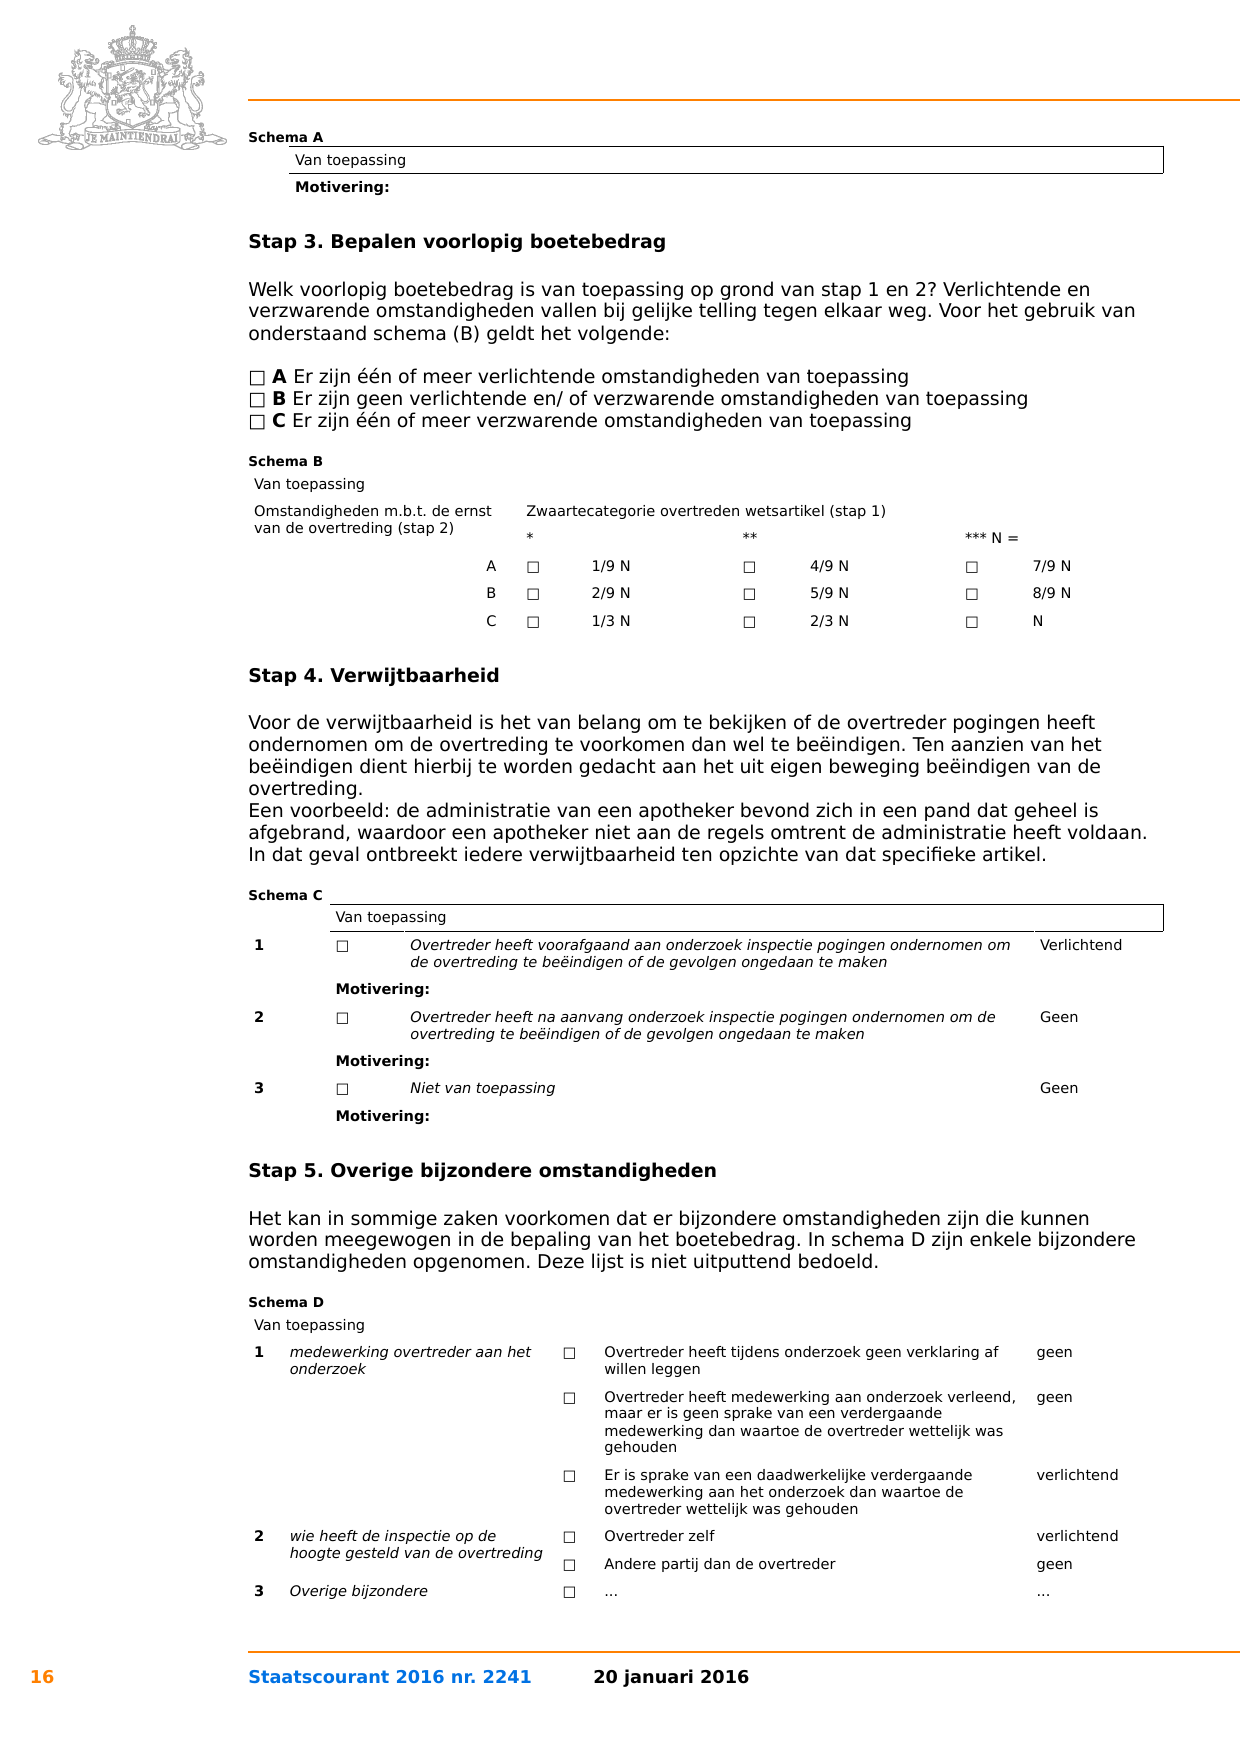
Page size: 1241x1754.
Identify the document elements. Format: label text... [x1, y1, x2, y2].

table_cell *** N = [959, 526, 1163, 552]
table_cell Er is sprake van een daadwerkelijke verdergaande medewerking aan het onderzoek dan waartoe de overtreder wettelijk was gehouden [599, 1462, 1030, 1522]
table_cell ... [599, 1578, 1030, 1604]
table_cell □ [557, 1384, 598, 1461]
text Voor de verwijtbaarheid is het van belang om te bekijken of de overtreder pogingen heeft ondernomen om de overtreding te voorkomen dan wel te beëindigen. Ten aanzien van het beëindigen dient hierbij te worden gedacht aan het uit eigen beweging beëindigen van de overtreding. [248, 712, 1163, 800]
table_cell [249, 174, 288, 200]
table_cell 5/9 N [804, 580, 958, 607]
table_cell verlichtend [1031, 1462, 1163, 1522]
table_header Schema C [248, 888, 1163, 904]
table_cell □ [959, 553, 1026, 579]
table_cell Overtreder heeft medewerking aan onderzoek verleend, maar er is geen sprake van een verdergaande medewerking dan waartoe de overtreder wettelijk was gehouden [599, 1384, 1030, 1461]
table_cell Overtreder heeft na aanvang onderzoek inspectie pogingen ondernomen om de overtreding te beëindigen of de gevolgen ongedaan te maken [405, 1004, 1034, 1047]
table_cell 7/9 N [1027, 553, 1163, 579]
subtitle Stap 5. Overige bijzondere omstandigheden [248, 1160, 1163, 1182]
table_cell 2/9 N [586, 580, 736, 607]
table_cell 1/9 N [586, 553, 736, 579]
table_cell ... [1031, 1578, 1163, 1604]
table_cell [249, 553, 480, 579]
table_cell □ [737, 608, 803, 634]
table_cell Overtreder heeft tijdens onderzoek geen verklaring af willen leggen [599, 1339, 1030, 1383]
table_cell Overtreder heeft voorafgaand aan onderzoek inspectie pogingen ondernomen om de overtreding te beëindigen of de gevolgen ongedaan te maken [405, 932, 1034, 975]
table_cell □ [557, 1551, 598, 1577]
text □ A Er zijn één of meer verlichtende omstandigheden van toepassing [248, 366, 1163, 388]
table_cell □ [557, 1339, 598, 1383]
table_header Schema A [248, 130, 1163, 146]
table_cell Omstandigheden m.b.t. de ernst van de overtreding (stap 2) [249, 498, 519, 552]
table_cell geen [1031, 1339, 1163, 1383]
table_cell geen [1031, 1384, 1163, 1461]
table_cell □ [557, 1578, 598, 1604]
table_header Schema D [248, 1295, 1163, 1311]
table_cell Van toepassing [330, 905, 1163, 931]
table_cell Motivering: [289, 174, 1163, 200]
table_cell Verlichtend [1035, 932, 1163, 975]
table_cell 3 [249, 1578, 283, 1604]
text Welk voorlopig boetebedrag is van toepassing op grond van stap 1 en 2? Verlichtende en verzwarende omstandigheden vallen bij gelijke telling tegen elkaar weg. Voor het gebruik van onderstaand schema (B) geldt het volgende: [248, 278, 1163, 344]
table_cell Motivering: [330, 976, 1163, 1003]
table_cell □ [330, 1004, 404, 1047]
table_cell Overtreder zelf [599, 1524, 1030, 1550]
table_cell Motivering: [330, 1048, 1163, 1074]
picture [38, 25, 227, 150]
table_cell wie heeft de inspectie op de hoogte gesteld van de overtreding [284, 1524, 556, 1577]
table_cell Geen [1035, 1004, 1163, 1047]
table_cell Zwaartecategorie overtreden wetsartikel (stap 1) [521, 498, 1163, 524]
table_header Schema B [248, 454, 1163, 470]
table_cell Geen [1035, 1076, 1163, 1102]
table_cell Van toepassing [249, 1312, 1163, 1338]
table_cell 2/3 N [804, 608, 958, 634]
subtitle Stap 4. Verwijtbaarheid [248, 665, 1163, 687]
table_cell verlichtend [1031, 1524, 1163, 1550]
table_cell Van toepassing [289, 147, 1163, 173]
table_cell N [1027, 608, 1163, 634]
text □ B Er zijn geen verlichtende en/ of verzwarende omstandigheden van toepassing [248, 388, 1163, 410]
table_cell 1/3 N [586, 608, 736, 634]
table_cell □ [557, 1462, 598, 1522]
table_cell □ [959, 580, 1026, 607]
table_cell □ [521, 608, 585, 634]
text Een voorbeeld: de administratie van een apotheker bevond zich in een pand dat geheel is afgebrand, waardoor een apotheker niet aan de regels omtrent de administratie heeft voldaan. In dat geval ontbreekt iedere verwijtbaarheid ten opzichte van dat specifieke artikel. [248, 800, 1163, 866]
table_cell medewerking overtreder aan het onderzoek [284, 1339, 556, 1522]
table_cell geen [1031, 1551, 1163, 1577]
table_cell Niet van toepassing [405, 1076, 1034, 1102]
table_cell □ [737, 553, 803, 579]
table_cell Overige bijzondere [284, 1578, 556, 1604]
table_cell ** [737, 526, 958, 552]
text Het kan in sommige zaken voorkomen dat er bijzondere omstandigheden zijn die kunnen worden meegewogen in de bepaling van het boetebedrag. In schema D zijn enkele bijzondere omstandigheden opgenomen. Deze lijst is niet uitputtend bedoeld. [248, 1207, 1163, 1273]
table_cell □ [557, 1524, 598, 1550]
text □ C Er zijn één of meer verzwarende omstandigheden van toepassing [248, 410, 1163, 432]
table_cell □ [959, 608, 1026, 634]
table_cell B [481, 580, 519, 607]
table_cell 2 [249, 1524, 283, 1577]
table_cell 4/9 N [804, 553, 958, 579]
table_cell 1 [249, 1339, 283, 1522]
table_cell □ [330, 932, 404, 975]
table_cell C [481, 608, 519, 634]
table_cell [249, 580, 480, 607]
table_cell [249, 147, 288, 173]
table_cell □ [521, 553, 585, 579]
table_cell [249, 905, 329, 931]
table_cell 1 [249, 932, 329, 1003]
table_cell □ [330, 1076, 404, 1102]
table_cell Van toepassing [249, 471, 1163, 497]
table_cell □ [737, 580, 803, 607]
table_cell A [481, 553, 519, 579]
table_cell 8/9 N [1027, 580, 1163, 607]
table_cell Andere partij dan de overtreder [599, 1551, 1030, 1577]
table_cell 3 [249, 1076, 329, 1129]
table_cell □ [521, 580, 585, 607]
subtitle Stap 3. Bepalen voorlopig boetebedrag [248, 231, 1163, 253]
table_cell 2 [249, 1004, 329, 1074]
table_cell * [521, 526, 736, 552]
table_cell Motivering: [330, 1103, 1163, 1129]
table_cell [249, 608, 480, 634]
